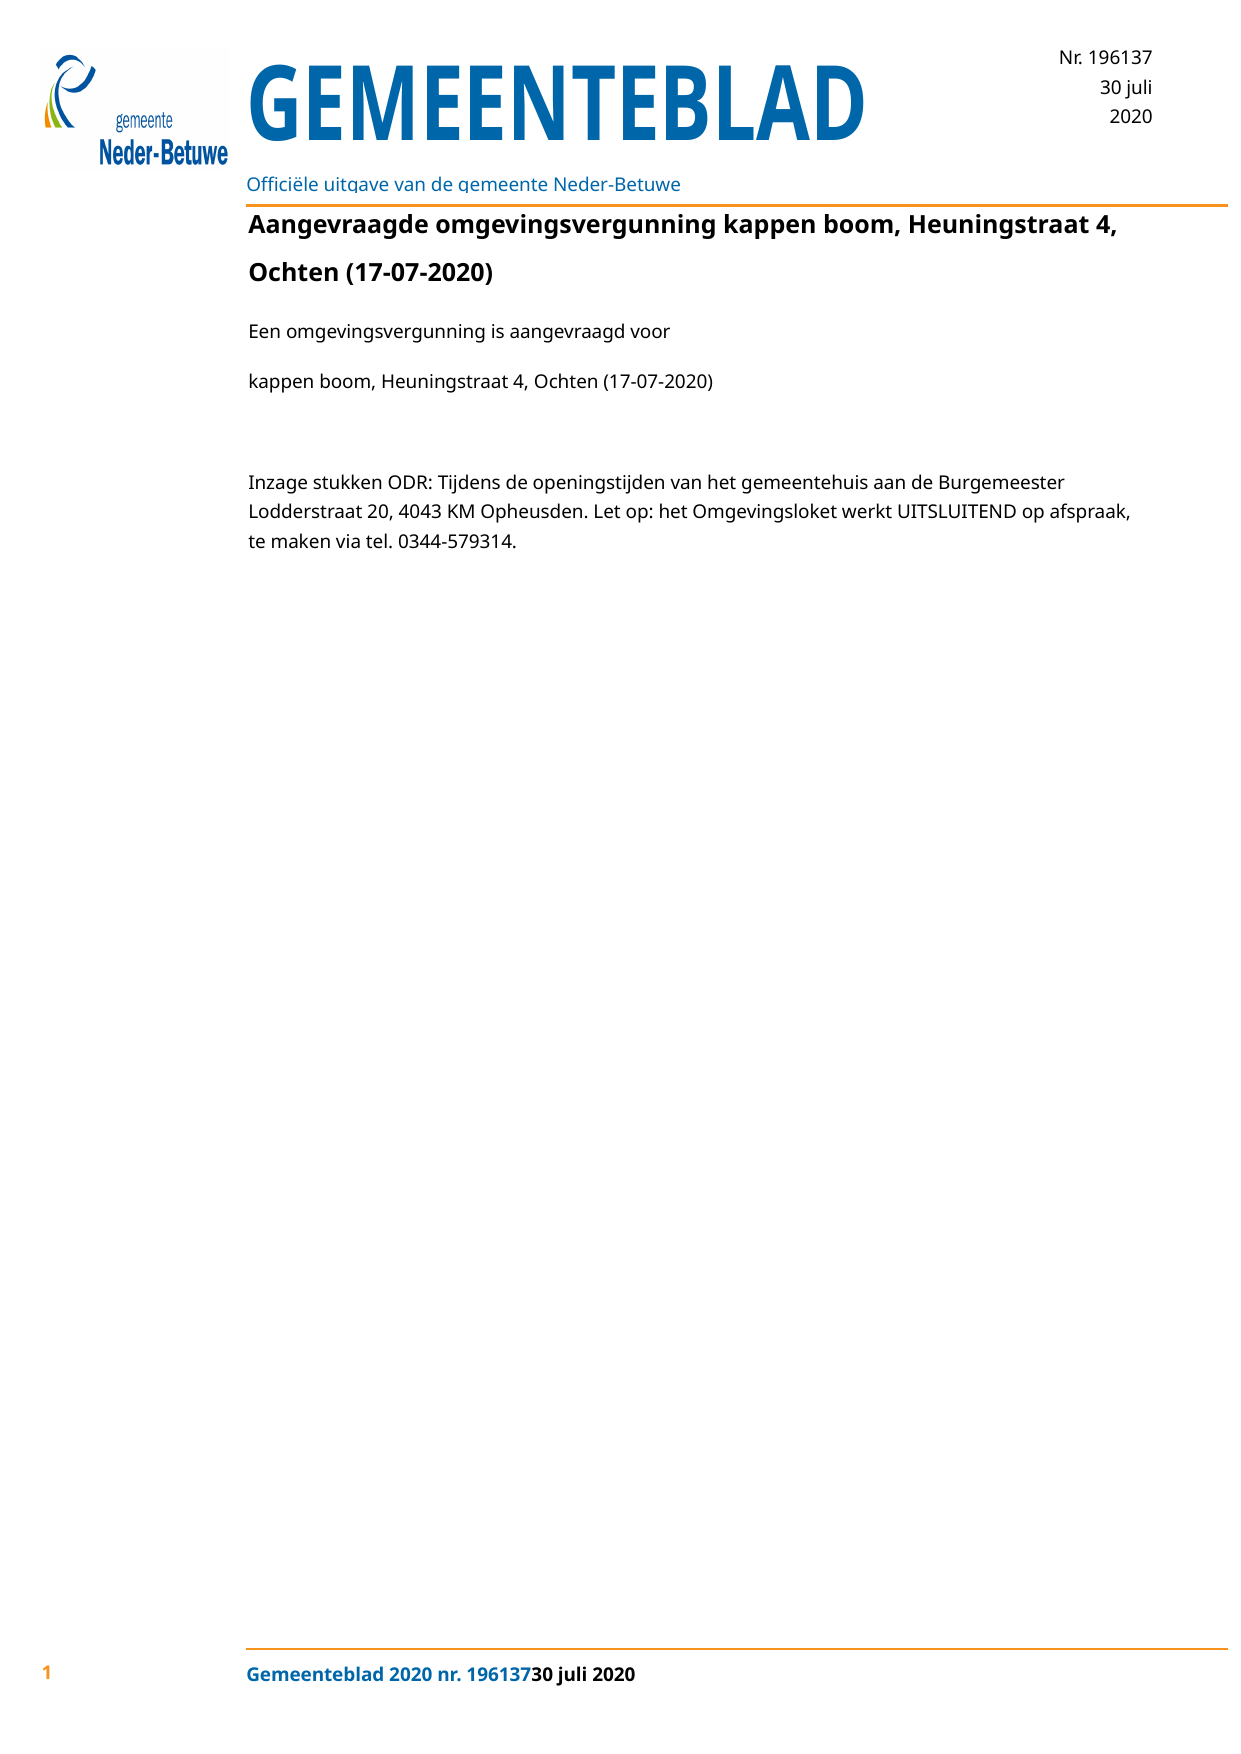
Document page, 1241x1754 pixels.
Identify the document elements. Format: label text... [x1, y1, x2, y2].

text Inzage stukken ODR: Tijdens de openingstijden van het gemeentehuis aan de Burgemeester Lodderstraat 20, 4043 KM Opheusden. Let op: het Omgevingsloket werkt UITSLUITEND op afspraak, te maken via tel. 0344-579314. [248, 469, 1152, 554]
text Een omgevingsvergunning is aangevraagd voor [248, 318, 1152, 344]
text Aangevraagde omgevingsvergunning kappen boom, Heuningstraat 4, Ochten (17-07-2020) [248, 207, 1152, 288]
text kappen boom, Heuningstraat 4, Ochten (17-07-2020) [248, 368, 1152, 394]
picture [41, 47, 231, 172]
